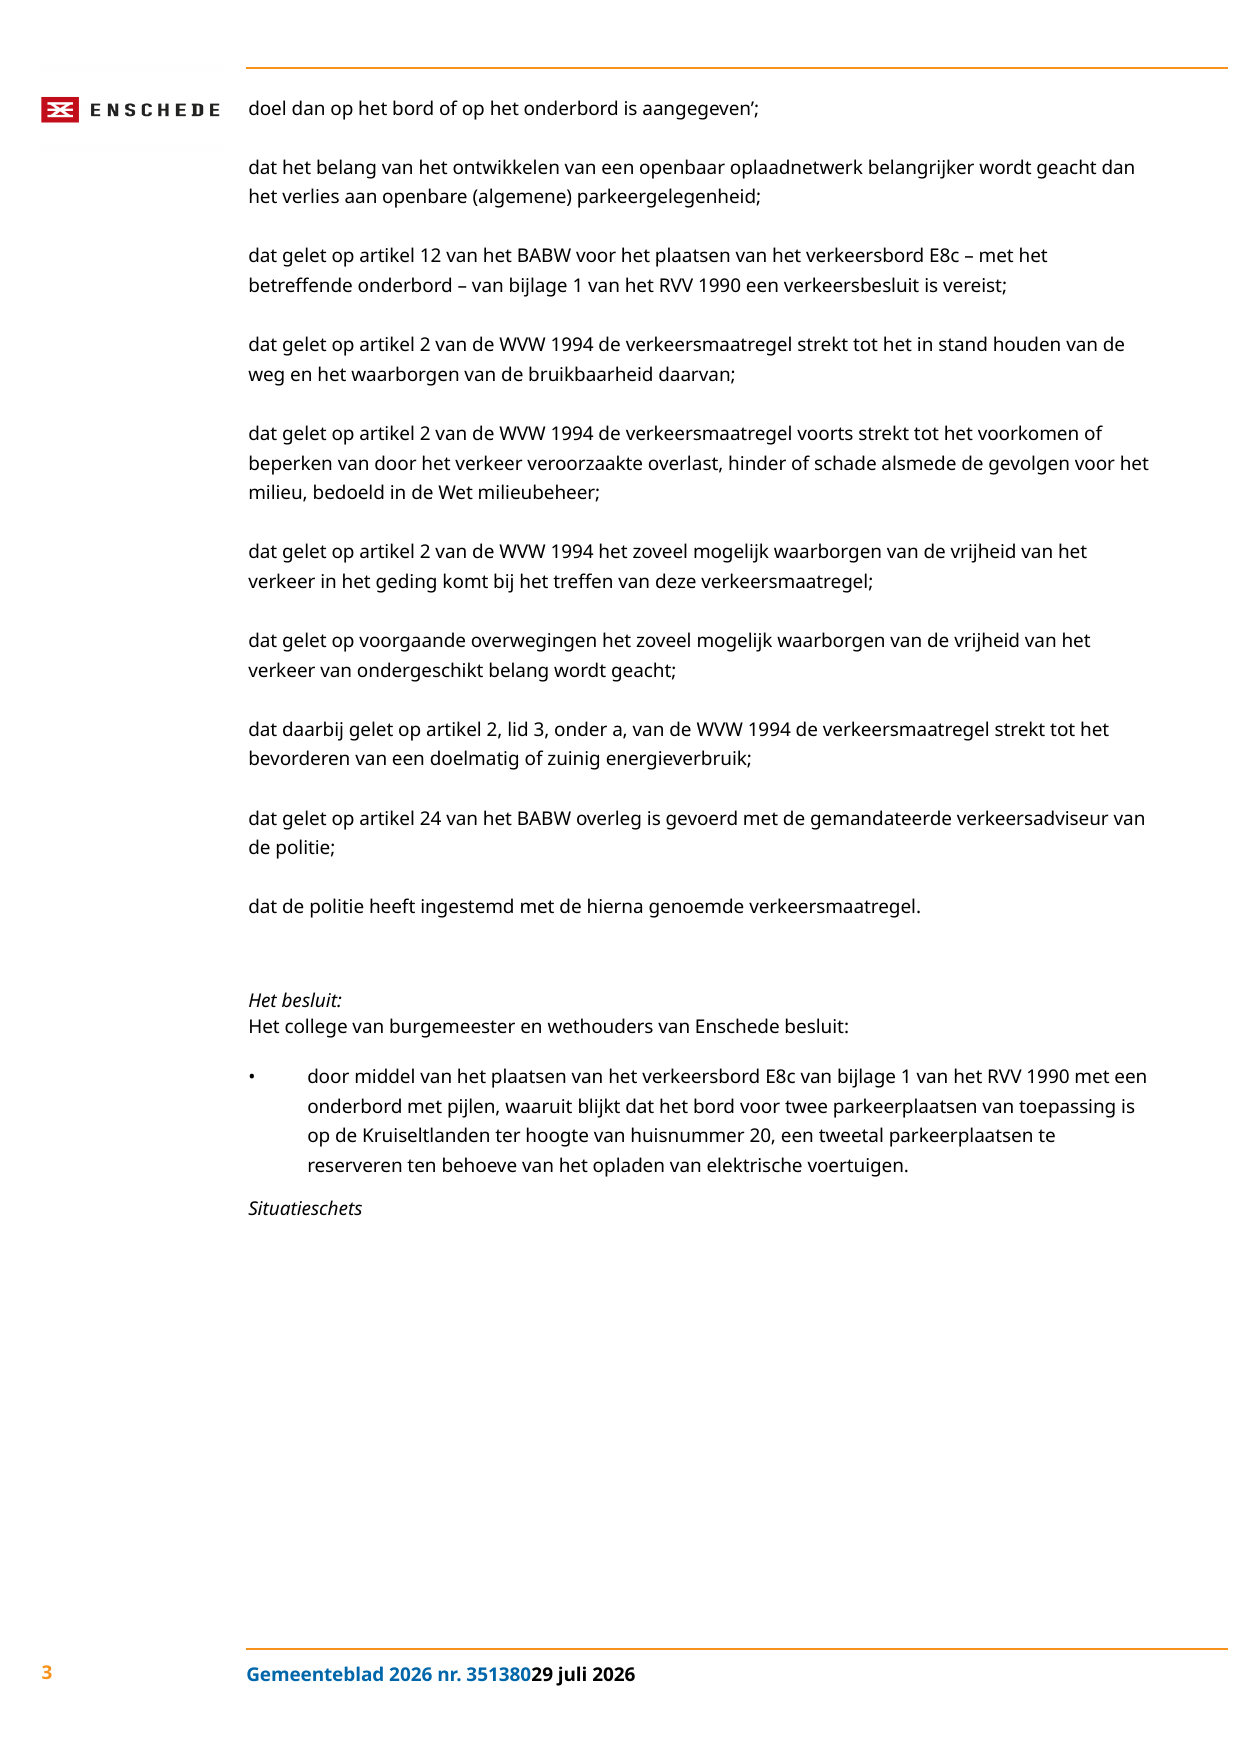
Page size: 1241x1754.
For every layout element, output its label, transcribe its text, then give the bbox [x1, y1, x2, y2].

text dat gelet op artikel 24 van het BABW overleg is gevoerd met de gemandateerde verkeersadviseur van de politie; [248, 805, 1152, 860]
text dat gelet op artikel 12 van het BABW voor het plaatsen van het verkeersbord E8c – met het betreffende onderbord – van bijlage 1 van het RVV 1990 een verkeersbesluit is vereist; [248, 243, 1152, 298]
text dat gelet op voorgaande overwegingen het zoveel mogelijk waarborgen van de vrijheid van het verkeer van ondergeschikt belang wordt geacht; [248, 627, 1152, 683]
text Het besluit: [248, 987, 1152, 1013]
text Het college van burgemeester en wethouders van Enschede besluit: [248, 1013, 1152, 1038]
picture [41, 47, 231, 172]
text dat daarbij gelet op artikel 2, lid 3, onder a, van de WVW 1994 de verkeersmaatregel strekt tot het bevorderen van een doelmatig of zuinig energieverbruik; [248, 716, 1152, 771]
text dat de politie heeft ingestemd met de hierna genoemde verkeersmaatregel. [248, 893, 1152, 919]
list door middel van het plaatsen van het verkeersbord E8c van bijlage 1 van het RVV 1990 met een onderbord met pijlen, waaruit blijkt dat het bord voor twee parkeerplaatsen van toepassing is op de Kruiseltlanden ter hoogte van huisnummer 20, een tweetal parkeerplaatsen te reserveren ten behoeve van het opladen van elektrische voertuigen. [248, 1063, 1152, 1178]
text dat gelet op artikel 2 van de WVW 1994 de verkeersmaatregel voorts strekt tot het voorkomen of beperken van door het verkeer veroorzaakte overlast, hinder of schade alsmede de gevolgen voor het milieu, bedoeld in de Wet milieubeheer; [248, 420, 1152, 505]
text dat gelet op artikel 2 van de WVW 1994 het zoveel mogelijk waarborgen van de vrijheid van het verkeer in het geding komt bij het treffen van deze verkeersmaatregel; [248, 538, 1152, 594]
text doel dan op het bord of op het onderbord is aangegeven’; [248, 95, 1152, 121]
text dat het belang van het ontwikkelen van een openbaar oplaadnetwerk belangrijker wordt geacht dan het verlies aan openbare (algemene) parkeergelegenheid; [248, 154, 1152, 209]
text Situatieschets [248, 1195, 1152, 1221]
text dat gelet op artikel 2 van de WVW 1994 de verkeersmaatregel strekt tot het in stand houden van de weg en het waarborgen van de bruikbaarheid daarvan; [248, 331, 1152, 387]
